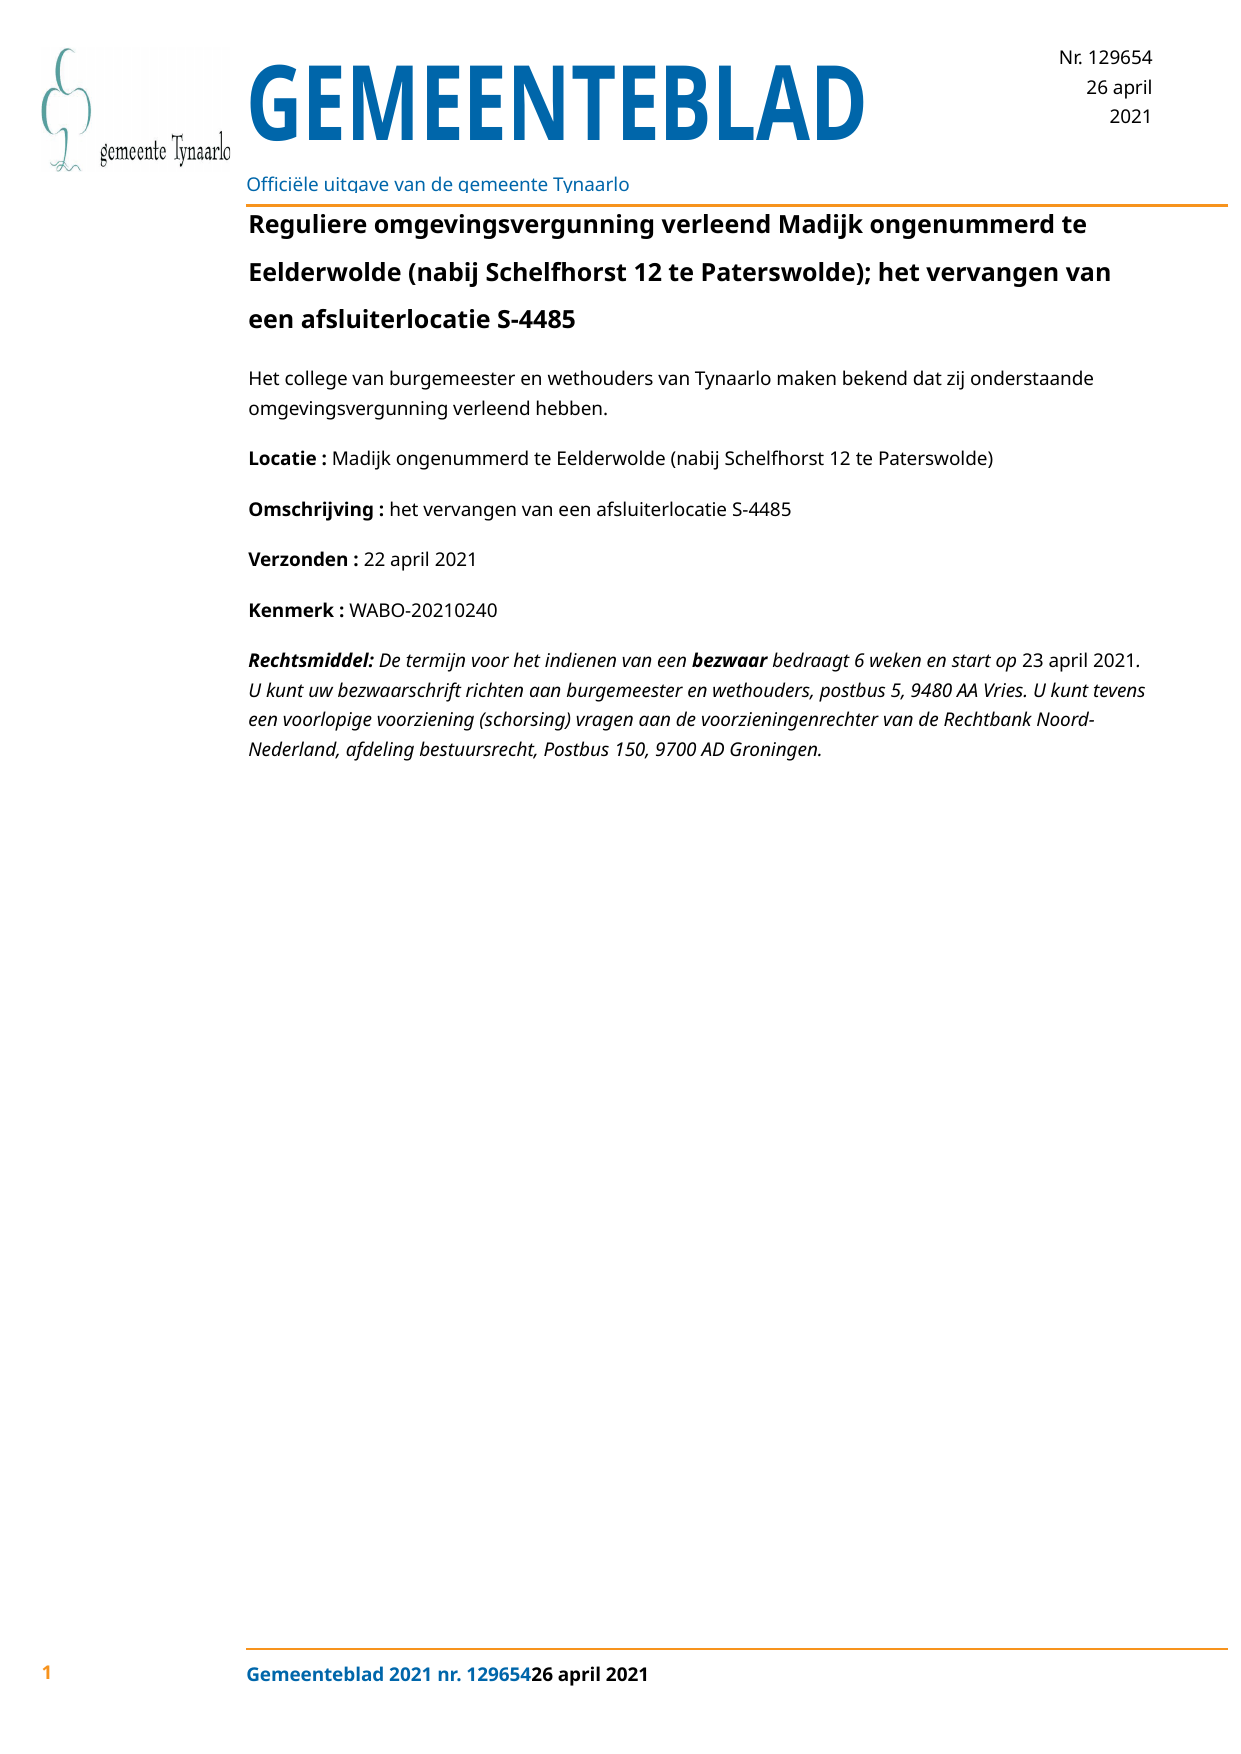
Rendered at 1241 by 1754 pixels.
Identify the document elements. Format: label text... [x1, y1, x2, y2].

picture [41, 47, 231, 172]
text Verzonden : 22 april 2021 [248, 546, 1152, 572]
text Locatie : Madijk ongenummerd te Eelderwolde (nabij Schelfhorst 12 te Paterswolde) [248, 446, 1152, 471]
text Rechtsmiddel: De termijn voor het indienen van een bezwaar bedraagt 6 weken en start op 23 april 2021. U kunt uw bezwaarschrift richten aan burgemeester en wethouders, postbus 5, 9480 AA Vries. U kunt tevens een voorlopige voorziening (schorsing) vragen aan de voorzieningenrechter van de Rechtbank Noord-Nederland, afdeling bestuursrecht, Postbus 150, 9700 AD Groningen. [248, 647, 1152, 762]
text Het college van burgemeester en wethouders van Tynaarlo maken bekend dat zij onderstaande omgevingsvergunning verleend hebben. [248, 366, 1152, 421]
text Omschrijving : het vervangen van een afsluiterlocatie S-4485 [248, 496, 1152, 522]
text Kenmerk : WABO-20210240 [248, 597, 1152, 622]
text Reguliere omgevingsvergunning verleend Madijk ongenummerd te Eelderwolde (nabij Schelfhorst 12 te Paterswolde); het vervangen van een afsluiterlocatie S-4485 [248, 207, 1152, 336]
